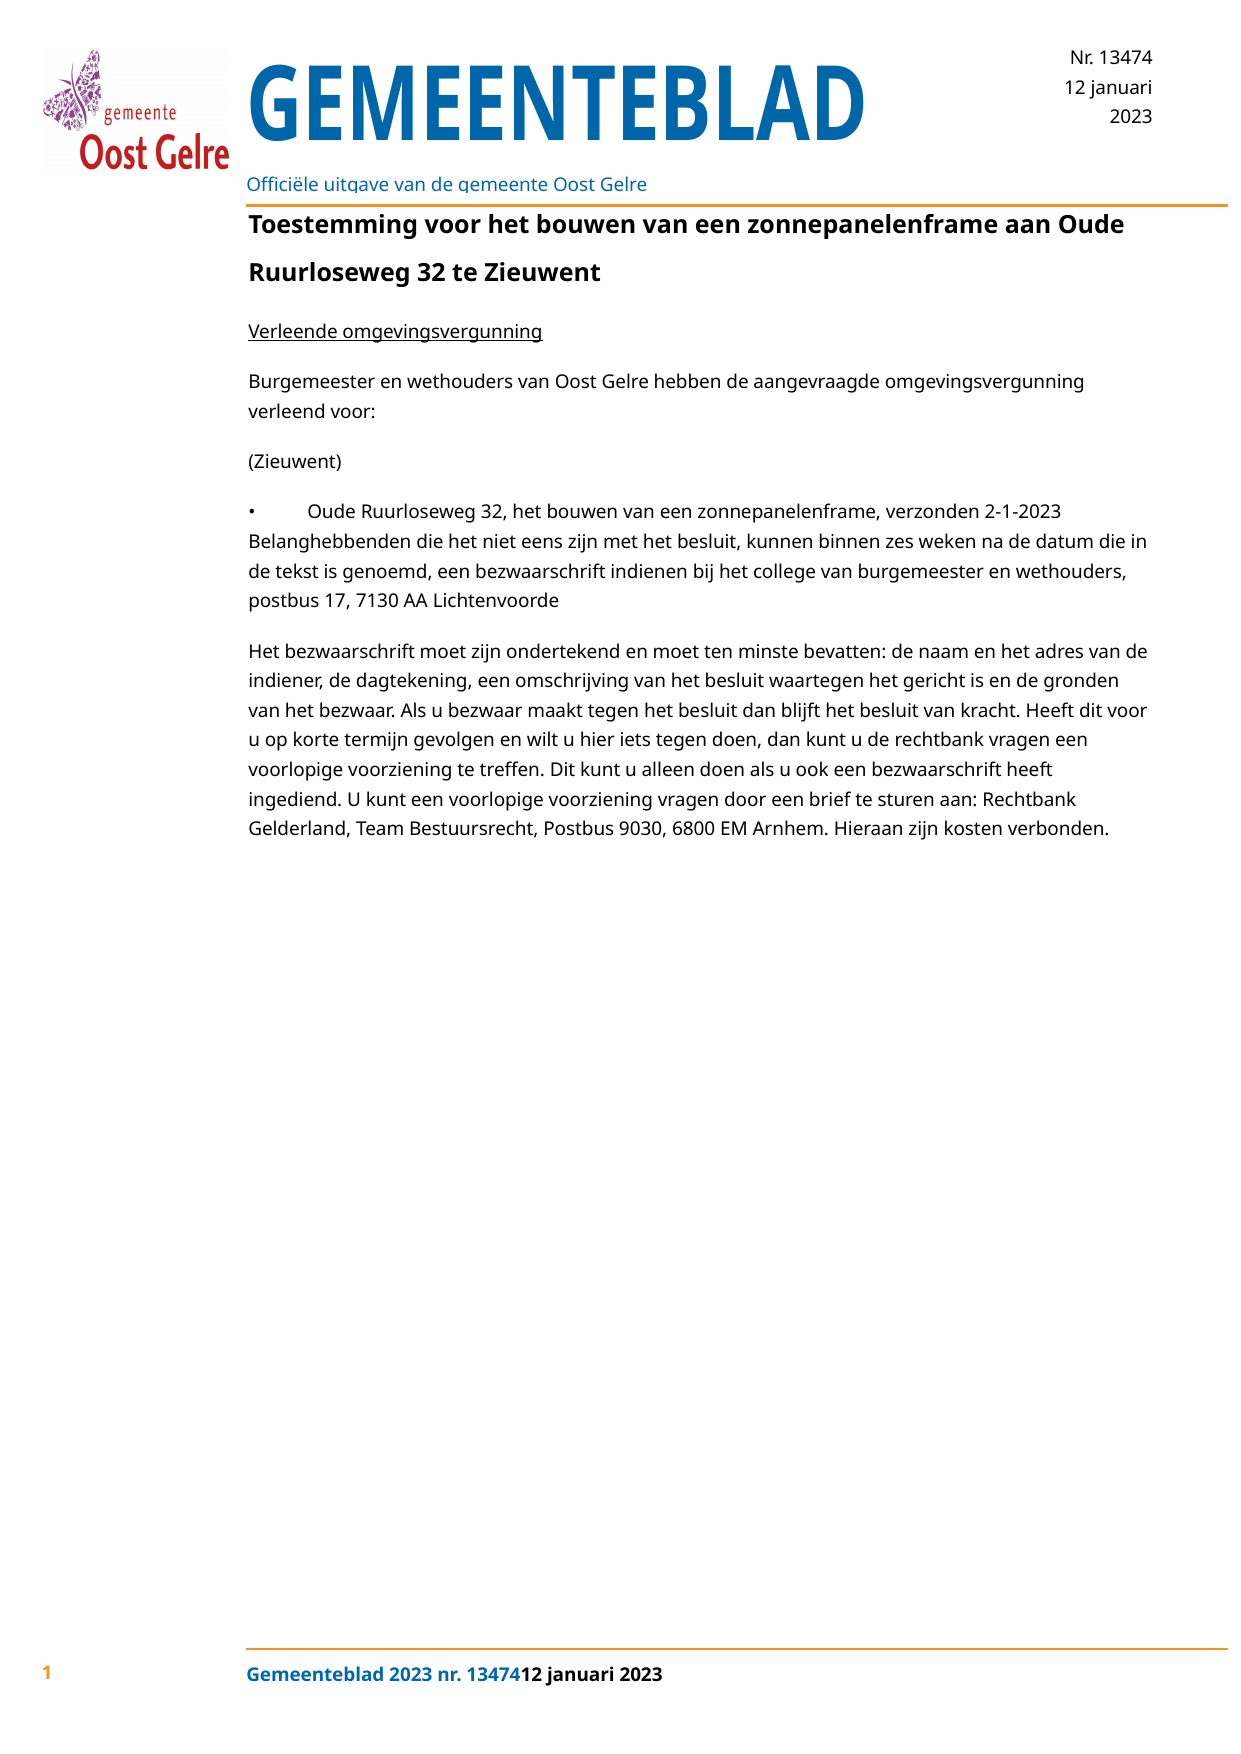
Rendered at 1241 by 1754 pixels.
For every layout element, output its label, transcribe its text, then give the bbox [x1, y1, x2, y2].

text Verleende omgevingsvergunning [248, 318, 1152, 344]
text Belanghebbenden die het niet eens zijn met het besluit, kunnen binnen zes weken na de datum die in de tekst is genoemd, een bezwaarschrift indienen bij het college van burgemeester en wethouders, postbus 17, 7130 AA Lichtenvoorde [248, 528, 1152, 613]
list Oude Ruurloseweg 32, het bouwen van een zonnepanelenframe, verzonden 2-1-2023 [248, 499, 1152, 524]
text Het bezwaarschrift moet zijn ondertekend en moet ten minste bevatten: de naam en het adres van de indiener, de dagtekening, een omschrijving van het besluit waartegen het gericht is en de gronden van het bezwaar. Als u bezwaar maakt tegen het besluit dan blijft het besluit van kracht. Heeft dit voor u op korte termijn gevolgen en wilt u hier iets tegen doen, dan kunt u de rechtbank vragen een voorlopige voorziening te treffen. Dit kunt u alleen doen als u ook een bezwaarschrift heeft ingediend. U kunt een voorlopige voorziening vragen door een brief te sturen aan: Rechtbank Gelderland, Team Bestuursrecht, Postbus 9030, 6800 EM Arnhem. Hieraan zijn kosten verbonden. [248, 638, 1152, 841]
text Burgemeester en wethouders van Oost Gelre hebben de aangevraagde omgevingsvergunning verleend voor: [248, 368, 1152, 424]
text (Zieuwent) [248, 448, 1152, 474]
text Toestemming voor het bouwen van een zonnepanelenframe aan Oude Ruurloseweg 32 te Zieuwent [248, 207, 1152, 288]
picture [41, 47, 231, 172]
